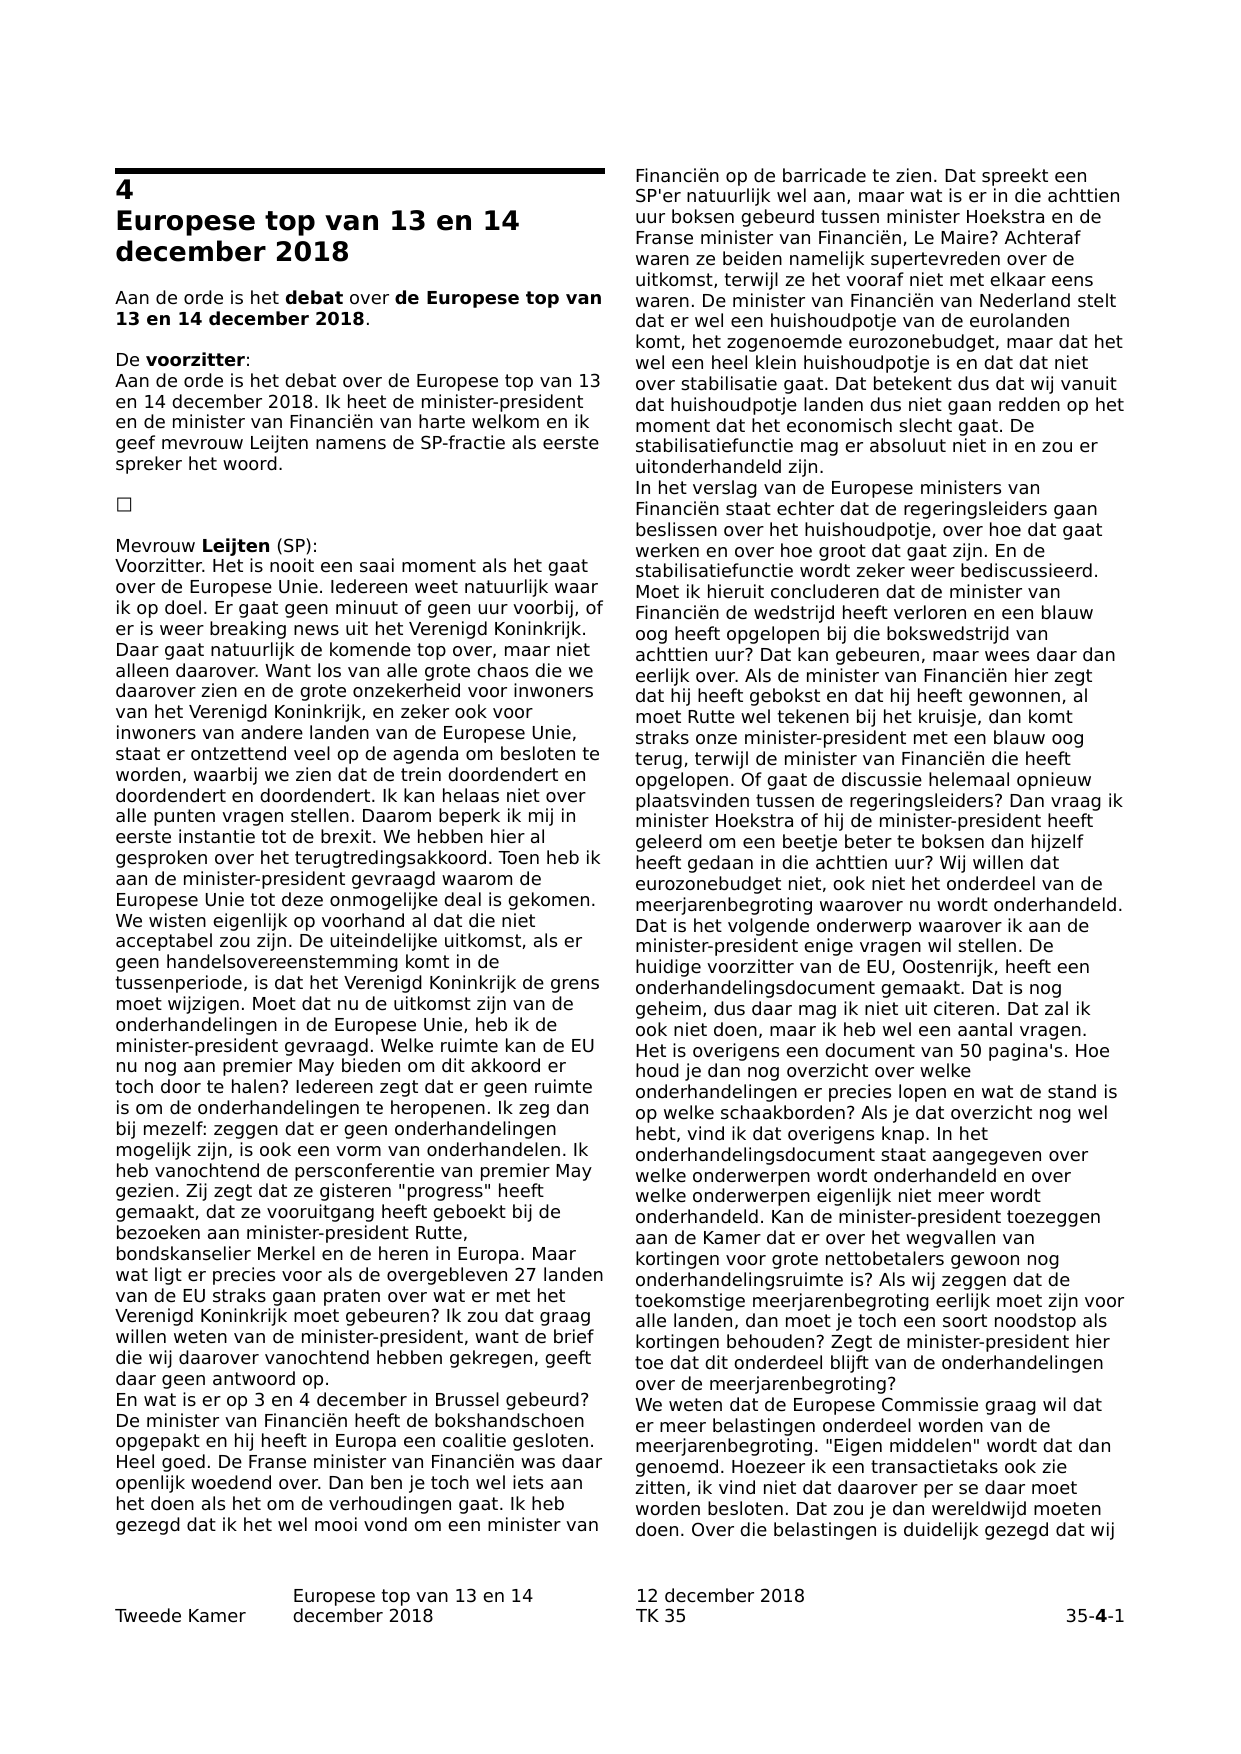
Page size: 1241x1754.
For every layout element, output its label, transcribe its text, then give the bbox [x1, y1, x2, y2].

text En wat is er op 3 en 4 december in Brussel gebeurd? De minister van Financiën heeft de bokshandschoen opgepakt en hij heeft in Europa een coalitie gesloten. Heel goed. De Franse minister van Financiën was daar openlijk woedend over. Dan ben je toch wel iets aan het doen als het om de verhoudingen gaat. Ik heb gezegd dat ik het wel mooi vond om een minister van [115, 1389, 605, 1535]
text Voorzitter. Het is nooit een saai moment als het gaat over de Europese Unie. Iedereen weet natuurlijk waar ik op doel. Er gaat geen minuut of geen uur voorbij, of er is weer breaking news uit het Verenigd Koninkrijk. Daar gaat natuurlijk de komende top over, maar niet alleen daarover. Want los van alle grote chaos die we daarover zien en de grote onzekerheid voor inwoners van het Verenigd Koninkrijk, en zeker ook voor inwoners van andere landen van de Europese Unie, staat er ontzettend veel op de agenda om besloten te worden, waarbij we zien dat de trein doordendert en doordendert en doordendert. Ik kan helaas niet over alle punten vragen stellen. Daarom beperk ik mij in eerste instantie tot de brexit. We hebben hier al gesproken over het terugtredingsakkoord. Toen heb ik aan de minister-president gevraagd waarom de Europese Unie tot deze onmogelijke deal is gekomen. We wisten eigenlijk op voorhand al dat die niet acceptabel zou zijn. De uiteindelijke uitkomst, als er geen handelsovereenstemming komt in de tussenperiode, is dat het Verenigd Koninkrijk de grens moet wijzigen. Moet dat nu de uitkomst zijn van de onderhandelingen in de Europese Unie, heb ik de minister-president gevraagd. Welke ruimte kan de EU nu nog aan premier May bieden om dit akkoord er toch door te halen? Iedereen zegt dat er geen ruimte is om de onderhandelingen te heropenen. Ik zeg dan bij mezelf: zeggen dat er geen onderhandelingen mogelijk zijn, is ook een vorm van onderhandelen. Ik heb vanochtend de persconferentie van premier May gezien. Zij zegt dat ze gisteren "progress" heeft gemaakt, dat ze vooruitgang heeft geboekt bij de bezoeken aan minister-president Rutte, bondskanselier Merkel en de heren in Europa. Maar wat ligt er precies voor als de overgebleven 27 landen van de EU straks gaan praten over wat er met het Verenigd Koninkrijk moet gebeuren? Ik zou dat graag willen weten van de minister-president, want de brief die wij daarover vanochtend hebben gekregen, geeft daar geen antwoord op. [115, 556, 605, 1389]
text We weten dat de Europese Commissie graag wil dat er meer belastingen onderdeel worden van de meerjarenbegroting. "Eigen middelen" wordt dat dan genoemd. Hoezeer ik een transactietaks ook zie zitten, ik vind niet dat daarover per se daar moet worden besloten. Dat zou je dan wereldwijd moeten doen. Over die belastingen is duidelijk gezegd dat wij [635, 1394, 1125, 1540]
text Aan de orde is het debat over de Europese top van 13 en 14 december 2018. [115, 288, 605, 330]
text Aan de orde is het debat over de Europese top van 13 en 14 december 2018. Ik heet de minister-president en de minister van Financiën van harte welkom en ik geef mevrouw Leijten namens de SP-fractie als eerste spreker het woord. [115, 371, 605, 475]
text Mevrouw Leijten (SP): [115, 535, 605, 556]
text De voorzitter: [115, 350, 605, 371]
text In het verslag van de Europese ministers van Financiën staat echter dat de regeringsleiders gaan beslissen over het huishoudpotje, over hoe dat gaat werken en over hoe groot dat gaat zijn. En de stabilisatiefunctie wordt zeker weer bediscussieerd. Moet ik hieruit concluderen dat de minister van Financiën de wedstrijd heeft verloren en een blauw oog heeft opgelopen bij die bokswedstrijd van achttien uur? Dat kan gebeuren, maar wees daar dan eerlijk over. Als de minister van Financiën hier zegt dat hij heeft gebokst en dat hij heeft gewonnen, al moet Rutte wel tekenen bij het kruisje, dan komt straks onze minister-president met een blauw oog terug, terwijl de minister van Financiën die heeft opgelopen. Of gaat de discussie helemaal opnieuw plaatsvinden tussen de regeringsleiders? Dan vraag ik minister Hoekstra of hij de minister-president heeft geleerd om een beetje beter te boksen dan hijzelf heeft gedaan in die achttien uur? Wij willen dat eurozonebudget niet, ook niet het onderdeel van de meerjarenbegroting waarover nu wordt onderhandeld. [635, 478, 1125, 915]
text ⬜ [115, 495, 605, 515]
text Dat is het volgende onderwerp waarover ik aan de minister-president enige vragen wil stellen. De huidige voorzitter van de EU, Oostenrijk, heeft een onderhandelingsdocument gemaakt. Dat is nog geheim, dus daar mag ik niet uit citeren. Dat zal ik ook niet doen, maar ik heb wel een aantal vragen. Het is overigens een document van 50 pagina's. Hoe houd je dan nog overzicht over welke onderhandelingen er precies lopen en wat de stand is op welke schaakborden? Als je dat overzicht nog wel hebt, vind ik dat overigens knap. In het onderhandelingsdocument staat aangegeven over welke onderwerpen wordt onderhandeld en over welke onderwerpen eigenlijk niet meer wordt onderhandeld. Kan de minister-president toezeggen aan de Kamer dat er over het wegvallen van kortingen voor grote nettobetalers gewoon nog onderhandelingsruimte is? Als wij zeggen dat de toekomstige meerjarenbegroting eerlijk moet zijn voor alle landen, dan moet je toch een soort noodstop als kortingen behouden? Zegt de minister-president hier toe dat dit onderdeel blijft van de onderhandelingen over de meerjarenbegroting? [635, 915, 1125, 1394]
title 4 Europese top van 13 en 14 december 2018 [115, 174, 605, 268]
text Financiën op de barricade te zien. Dat spreekt een SP'er natuurlijk wel aan, maar wat is er in die achttien uur boksen gebeurd tussen minister Hoekstra en de Franse minister van Financiën, Le Maire? Achteraf waren ze beiden namelijk supertevreden over de uitkomst, terwijl ze het vooraf niet met elkaar eens waren. De minister van Financiën van Nederland stelt dat er wel een huishoudpotje van de eurolanden komt, het zogenoemde eurozonebudget, maar dat het wel een heel klein huishoudpotje is en dat dat niet over stabilisatie gaat. Dat betekent dus dat wij vanuit dat huishoudpotje landen dus niet gaan redden op het moment dat het economisch slecht gaat. De stabilisatiefunctie mag er absoluut niet in en zou er uitonderhandeld zijn. [635, 165, 1125, 478]
